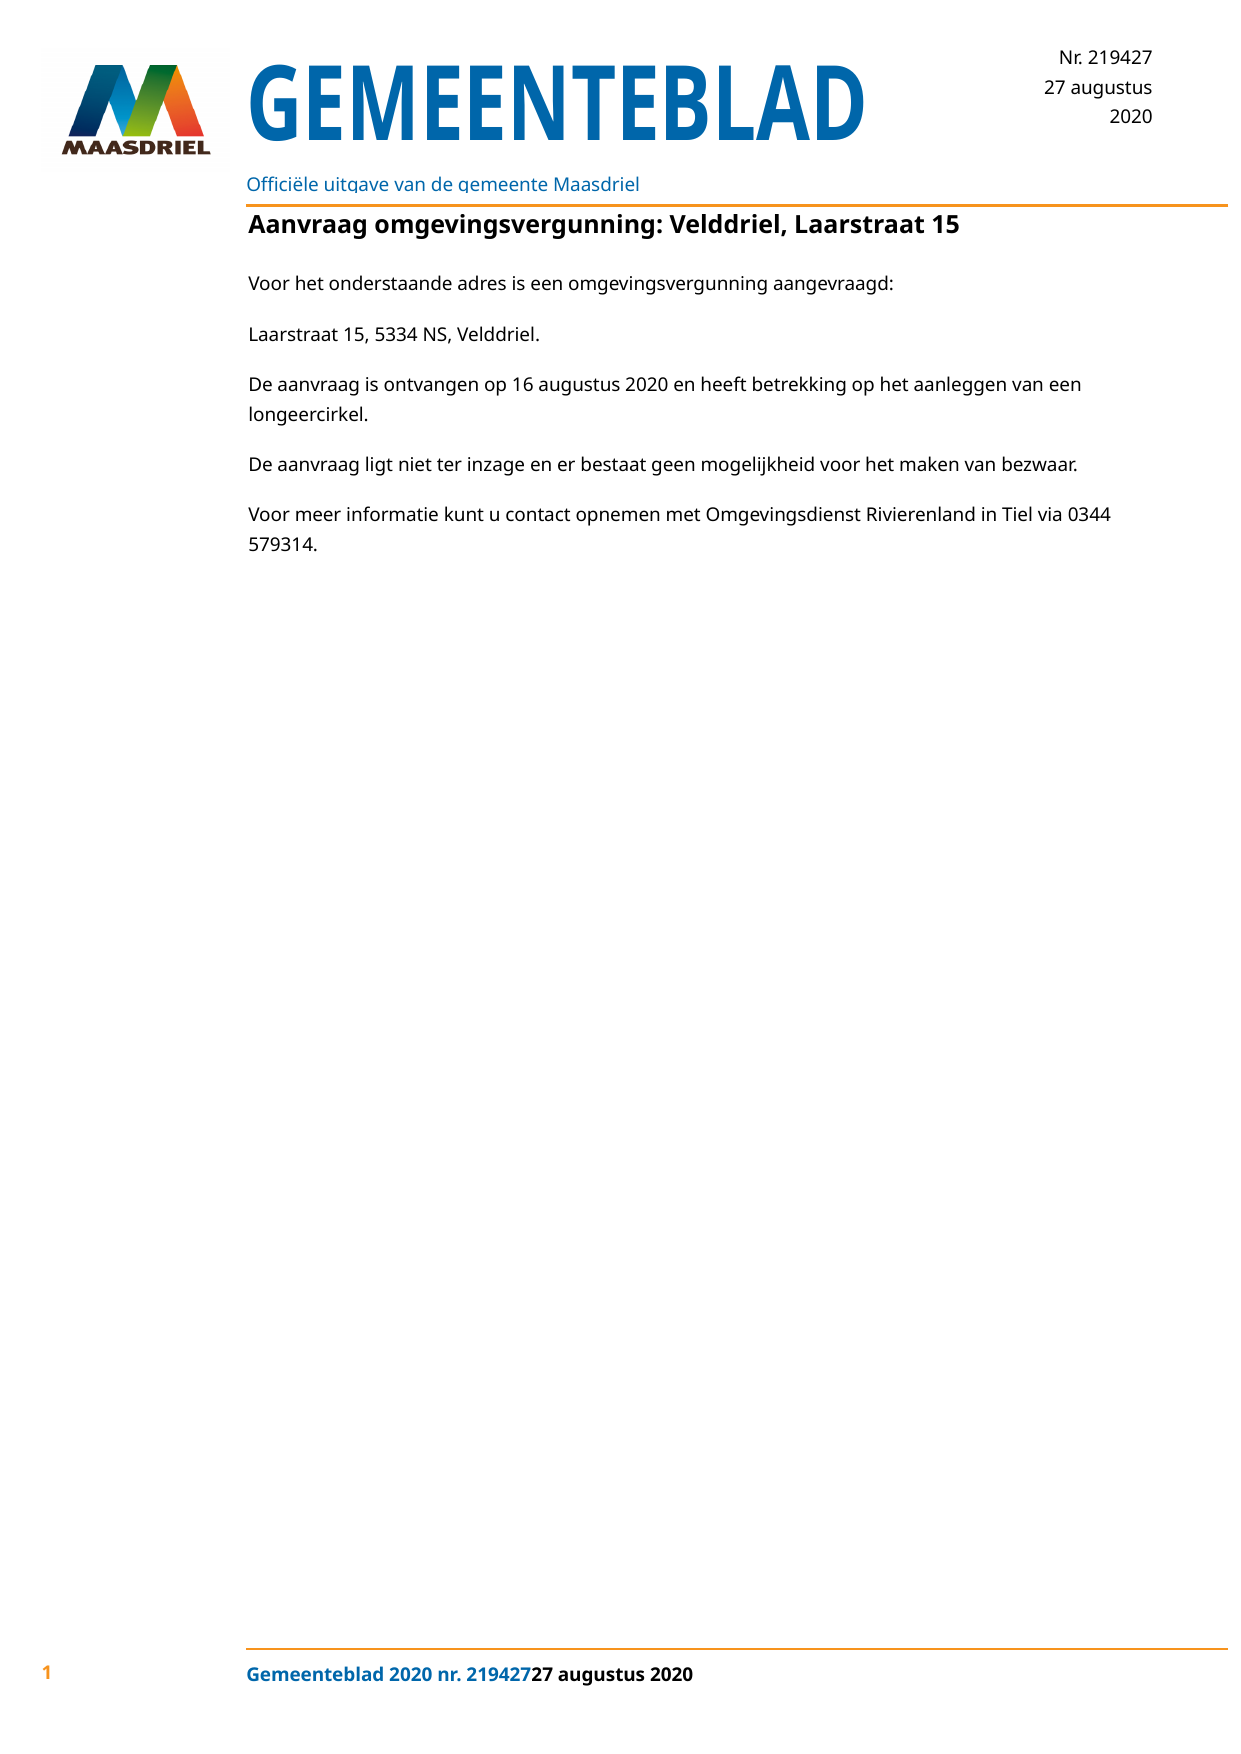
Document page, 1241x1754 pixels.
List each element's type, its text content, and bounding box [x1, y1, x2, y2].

text Voor het onderstaande adres is een omgevingsvergunning aangevraagd: [248, 270, 1152, 296]
text De aanvraag is ontvangen op 16 augustus 2020 en heeft betrekking op het aanleggen van een longeercirkel. [248, 371, 1152, 426]
text Voor meer informatie kunt u contact opnemen met Omgevingsdienst Rivierenland in Tiel via 0344 579314. [248, 502, 1152, 557]
text Aanvraag omgevingsvergunning: Velddriel, Laarstraat 15 [248, 207, 1152, 241]
text De aanvraag ligt niet ter inzage en er bestaat geen mogelijkheid voor het maken van bezwaar. [248, 451, 1152, 477]
text Laarstraat 15, 5334 NS, Velddriel. [248, 321, 1152, 346]
picture [41, 47, 231, 172]
